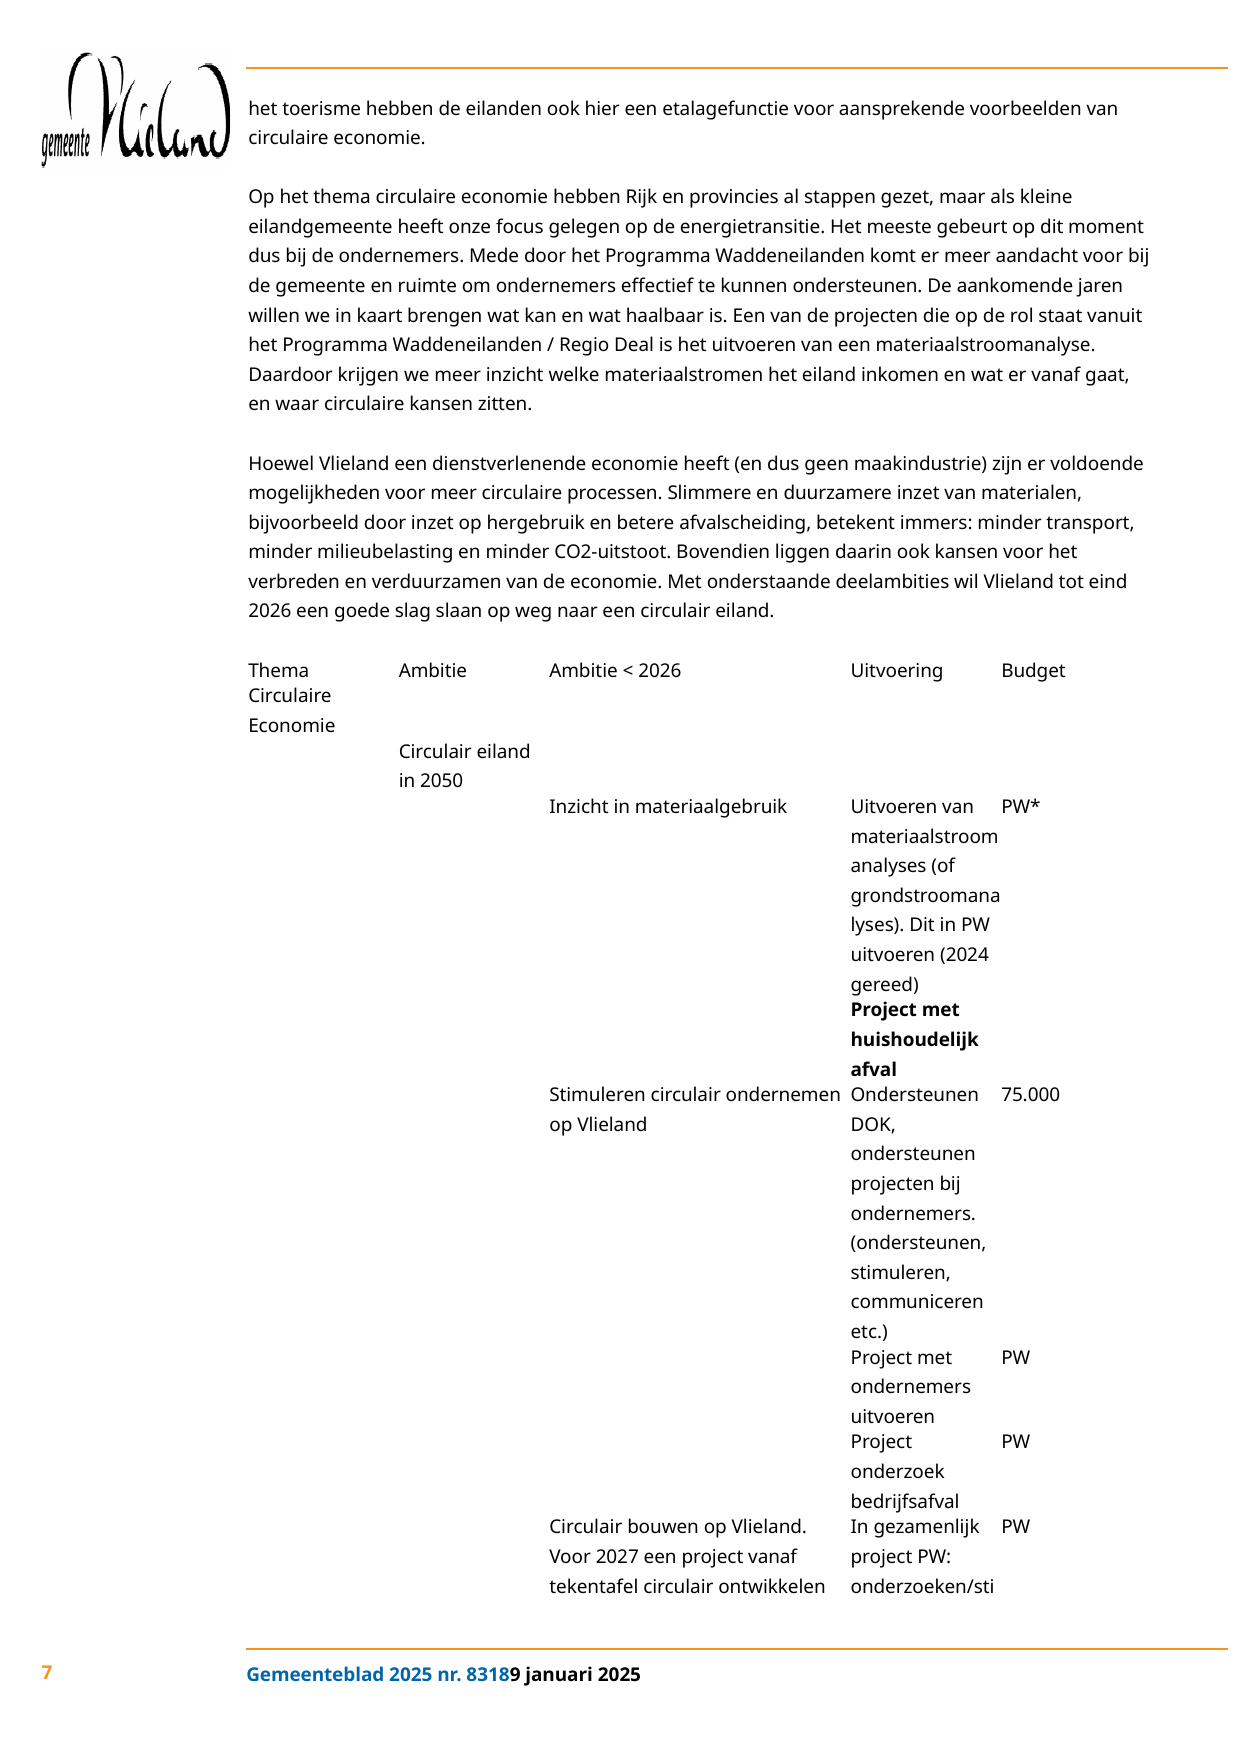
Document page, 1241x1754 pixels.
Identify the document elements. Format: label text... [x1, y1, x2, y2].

table_cell 75.000 [1001, 1081, 1152, 1344]
table_cell [549, 683, 850, 738]
table_cell In gezamenlijk project PW: onderzoeken/sti [850, 1514, 1001, 1598]
table_cell Circulaire Economie [248, 683, 398, 738]
table_cell Stimuleren circulair ondernemen op Vlieland [549, 1081, 850, 1344]
table_cell [399, 1081, 549, 1344]
table_cell [399, 793, 549, 997]
table_cell [248, 1514, 398, 1598]
table_cell [549, 738, 850, 793]
table_cell [850, 683, 1001, 738]
table_cell Uitvoeren van materiaalstroomanalyses (of grondstroomanalyses). Dit in PW uitvoeren (2024 gereed) [850, 793, 1001, 997]
table_cell Project onderzoek bedrijfsafval [850, 1429, 1001, 1514]
table_cell PW [1001, 1514, 1152, 1598]
table_cell Project met ondernemers uitvoeren [850, 1344, 1001, 1429]
table_cell [850, 738, 1001, 793]
table_cell Ondersteunen DOK, ondersteunen projecten bij ondernemers. (ondersteunen, stimuleren, communiceren etc.) [850, 1081, 1001, 1344]
table_header Budget [1001, 657, 1152, 683]
table_cell [248, 1344, 398, 1429]
table_cell [248, 738, 398, 793]
table_cell [399, 1514, 549, 1598]
text Op het thema circulaire economie hebben Rijk en provincies al stappen gezet, maar als kleine eilandgemeente heeft onze focus gelegen op de energietransitie. Het meeste gebeurt op dit moment dus bij de ondernemers. Mede door het Programma Waddeneilanden komt er meer aandacht voor bij de gemeente en ruimte om ondernemers effectief te kunnen ondersteunen. De aankomende jaren willen we in kaart brengen wat kan en wat haalbaar is. Een van de projecten die op de rol staat vanuit het Programma Waddeneilanden / Regio Deal is het uitvoeren van een materiaalstroomanalyse. Daardoor krijgen we meer inzicht welke materiaalstromen het eiland inkomen en wat er vanaf gaat, en waar circulaire kansen zitten. [248, 183, 1152, 416]
table_cell [1001, 738, 1152, 793]
text Hoewel Vlieland een dienstverlenende economie heeft (en dus geen maakindustrie) zijn er voldoende mogelijkheden voor meer circulaire processen. Slimmere en duurzamere inzet van materialen, bijvoorbeeld door inzet op hergebruik en betere afvalscheiding, betekent immers: minder transport, minder milieubelasting en minder CO2-uitstoot. Bovendien liggen daarin ook kansen voor het verbreden en verduurzamen van de economie. Met onderstaande deelambities wil Vlieland tot eind 2026 een goede slag slaan op weg naar een circulair eiland. [248, 450, 1152, 623]
table_cell Project met huishoudelijk afval [850, 997, 1001, 1081]
table_cell [248, 1429, 398, 1514]
table_cell [248, 793, 398, 997]
table_cell [399, 683, 549, 738]
table_cell [399, 1344, 549, 1429]
table_cell PW [1001, 1429, 1152, 1514]
table_cell Circulair eiland in 2050 [399, 738, 549, 793]
table_cell [399, 1429, 549, 1514]
table_header Ambitie < 2026 [549, 657, 850, 683]
table_cell PW [1001, 1344, 1152, 1429]
table_cell [1001, 683, 1152, 738]
text het toerisme hebben de eilanden ook hier een etalagefunctie voor aansprekende voorbeelden van circulaire economie. [248, 95, 1152, 150]
table_cell Circulair bouwen op Vlieland. Voor 2027 een project vanaf tekentafel circulair ontwikkelen [549, 1514, 850, 1598]
table_header Thema [248, 657, 398, 683]
table_cell [248, 997, 398, 1081]
picture [41, 47, 231, 172]
table_cell [549, 1429, 850, 1514]
table_cell [549, 1344, 850, 1429]
table_header Uitvoering [850, 657, 1001, 683]
table_header Ambitie [399, 657, 549, 683]
table_cell [248, 1081, 398, 1344]
table_cell Inzicht in materiaalgebruik [549, 793, 850, 997]
table_cell [1001, 997, 1152, 1081]
table_cell PW* [1001, 793, 1152, 997]
table_cell [549, 997, 850, 1081]
table_cell [399, 997, 549, 1081]
